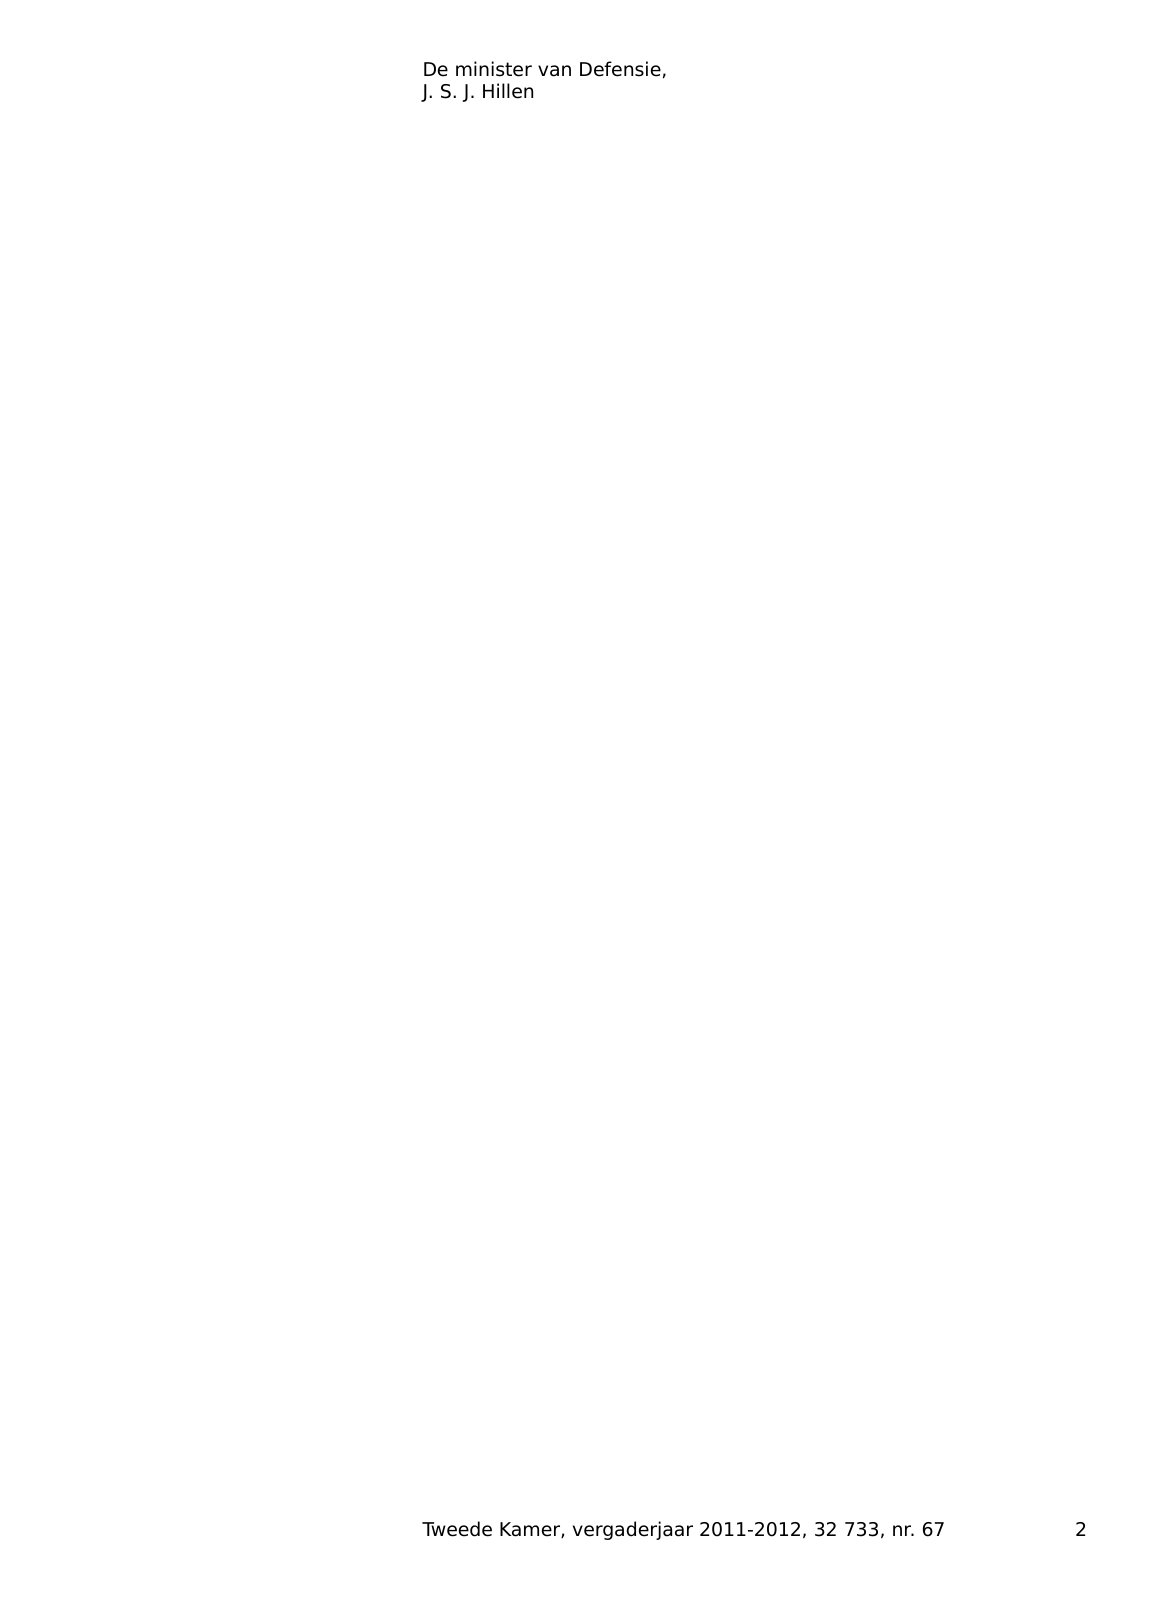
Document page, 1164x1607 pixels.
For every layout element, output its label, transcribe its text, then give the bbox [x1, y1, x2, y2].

text De minister van Defensie, J. S. J. Hillen [422, 59, 1087, 103]
